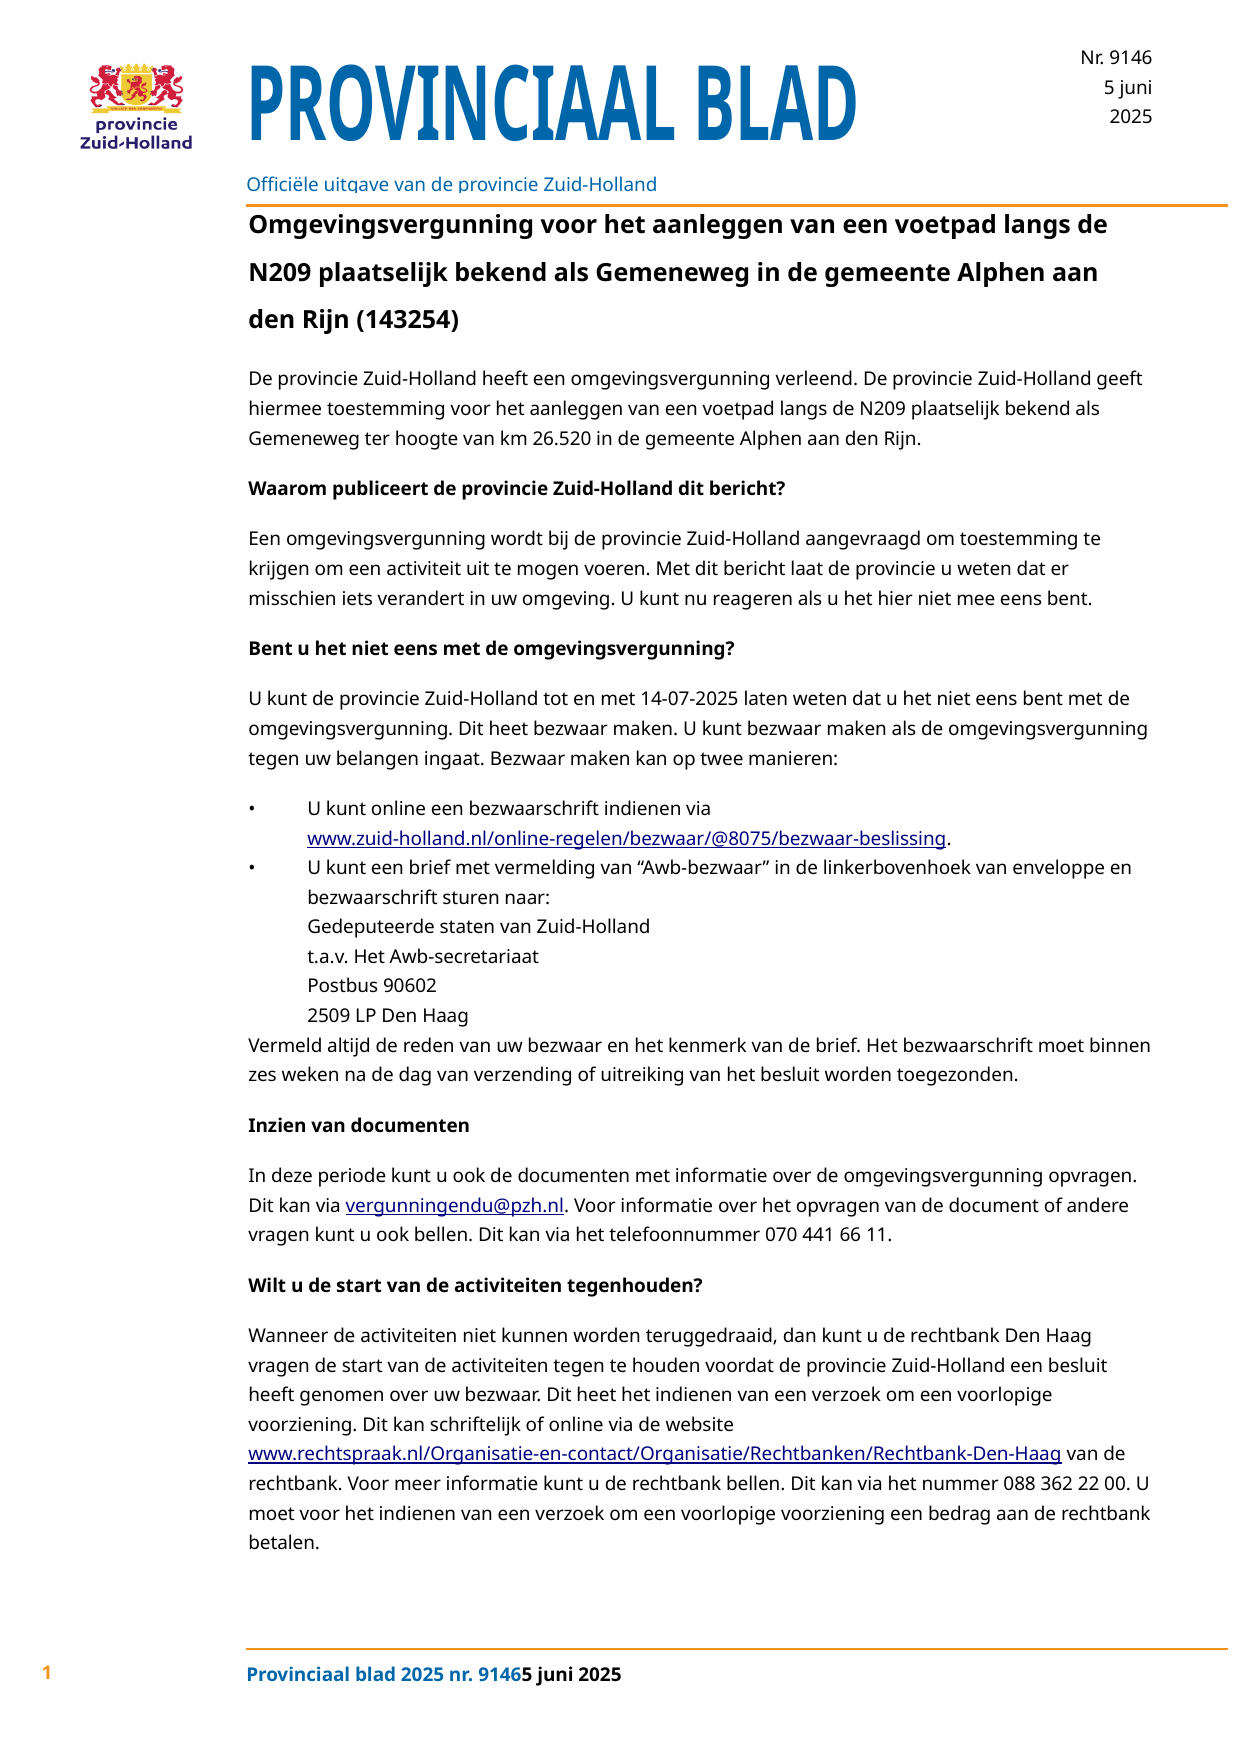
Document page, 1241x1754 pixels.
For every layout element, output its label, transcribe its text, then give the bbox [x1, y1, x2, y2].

text Een omgevingsvergunning wordt bij de provincie Zuid-Holland aangevraagd om toestemming te krijgen om een activiteit uit te mogen voeren. Met dit bericht laat de provincie u weten dat er misschien iets verandert in uw omgeving. U kunt nu reageren als u het hier niet mee eens bent. [248, 526, 1152, 610]
list t.a.v. Het Awb-secretariaat [248, 943, 1152, 969]
picture [41, 47, 231, 172]
list 2509 LP Den Haag [248, 1002, 1152, 1028]
list U kunt een brief met vermelding van “Awb-bezwaar” in de linkerbovenhoek van enveloppe en bezwaarschrift sturen naar: [248, 854, 1152, 909]
text Wilt u de start van de activiteiten tegenhouden? [248, 1272, 1152, 1297]
text Bent u het niet eens met de omgevingsvergunning? [248, 635, 1152, 661]
text Vermeld altijd de reden van uw bezwaar en het kenmerk van de brief. Het bezwaarschrift moet binnen zes weken na de dag van verzending of uitreiking van het besluit worden toegezonden. [248, 1032, 1152, 1087]
list Postbus 90602 [248, 973, 1152, 998]
list Gedeputeerde staten van Zuid-Holland [248, 913, 1152, 939]
text Omgevingsvergunning voor het aanleggen van een voetpad langs de N209 plaatselijk bekend als Gemeneweg in de gemeente Alphen aan den Rijn (143254) [248, 207, 1152, 336]
text Waarom publiceert de provincie Zuid-Holland dit bericht? [248, 475, 1152, 501]
list U kunt online een bezwaarschrift indienen via www.zuid-holland.nl/online-regelen/bezwaar/@8075/bezwaar-beslissing. [248, 795, 1152, 850]
text Inzien van documenten [248, 1112, 1152, 1137]
text In deze periode kunt u ook de documenten met informatie over de omgevingsvergunning opvragen. Dit kan via vergunningendu@pzh.nl. Voor informatie over het opvragen van de document of andere vragen kunt u ook bellen. Dit kan via het telefoonnummer 070 441 66 11. [248, 1162, 1152, 1247]
text De provincie Zuid-Holland heeft een omgevingsvergunning verleend. De provincie Zuid-Holland geeft hiermee toestemming voor het aanleggen van een voetpad langs de N209 plaatselijk bekend als Gemeneweg ter hoogte van km 26.520 in de gemeente Alphen aan den Rijn. [248, 366, 1152, 450]
text U kunt de provincie Zuid-Holland tot en met 14-07-2025 laten weten dat u het niet eens bent met de omgevingsvergunning. Dit heet bezwaar maken. U kunt bezwaar maken als de omgevingsvergunning tegen uw belangen ingaat. Bezwaar maken kan op twee manieren: [248, 686, 1152, 770]
text Wanneer de activiteiten niet kunnen worden teruggedraaid, dan kunt u de rechtbank Den Haag vragen de start van de activiteiten tegen te houden voordat de provincie Zuid-Holland een besluit heeft genomen over uw bezwaar. Dit heet het indienen van een verzoek om een voorlopige voorziening. Dit kan schriftelijk of online via de website www.rechtspraak.nl/Organisatie-en-contact/Organisatie/Rechtbanken/Rechtbank-Den-Haag van de rechtbank. Voor meer informatie kunt u de rechtbank bellen. Dit kan via het nummer 088 362 22 00. U moet voor het indienen van een verzoek om een voorlopige voorziening een bedrag aan de rechtbank betalen. [248, 1322, 1152, 1555]
